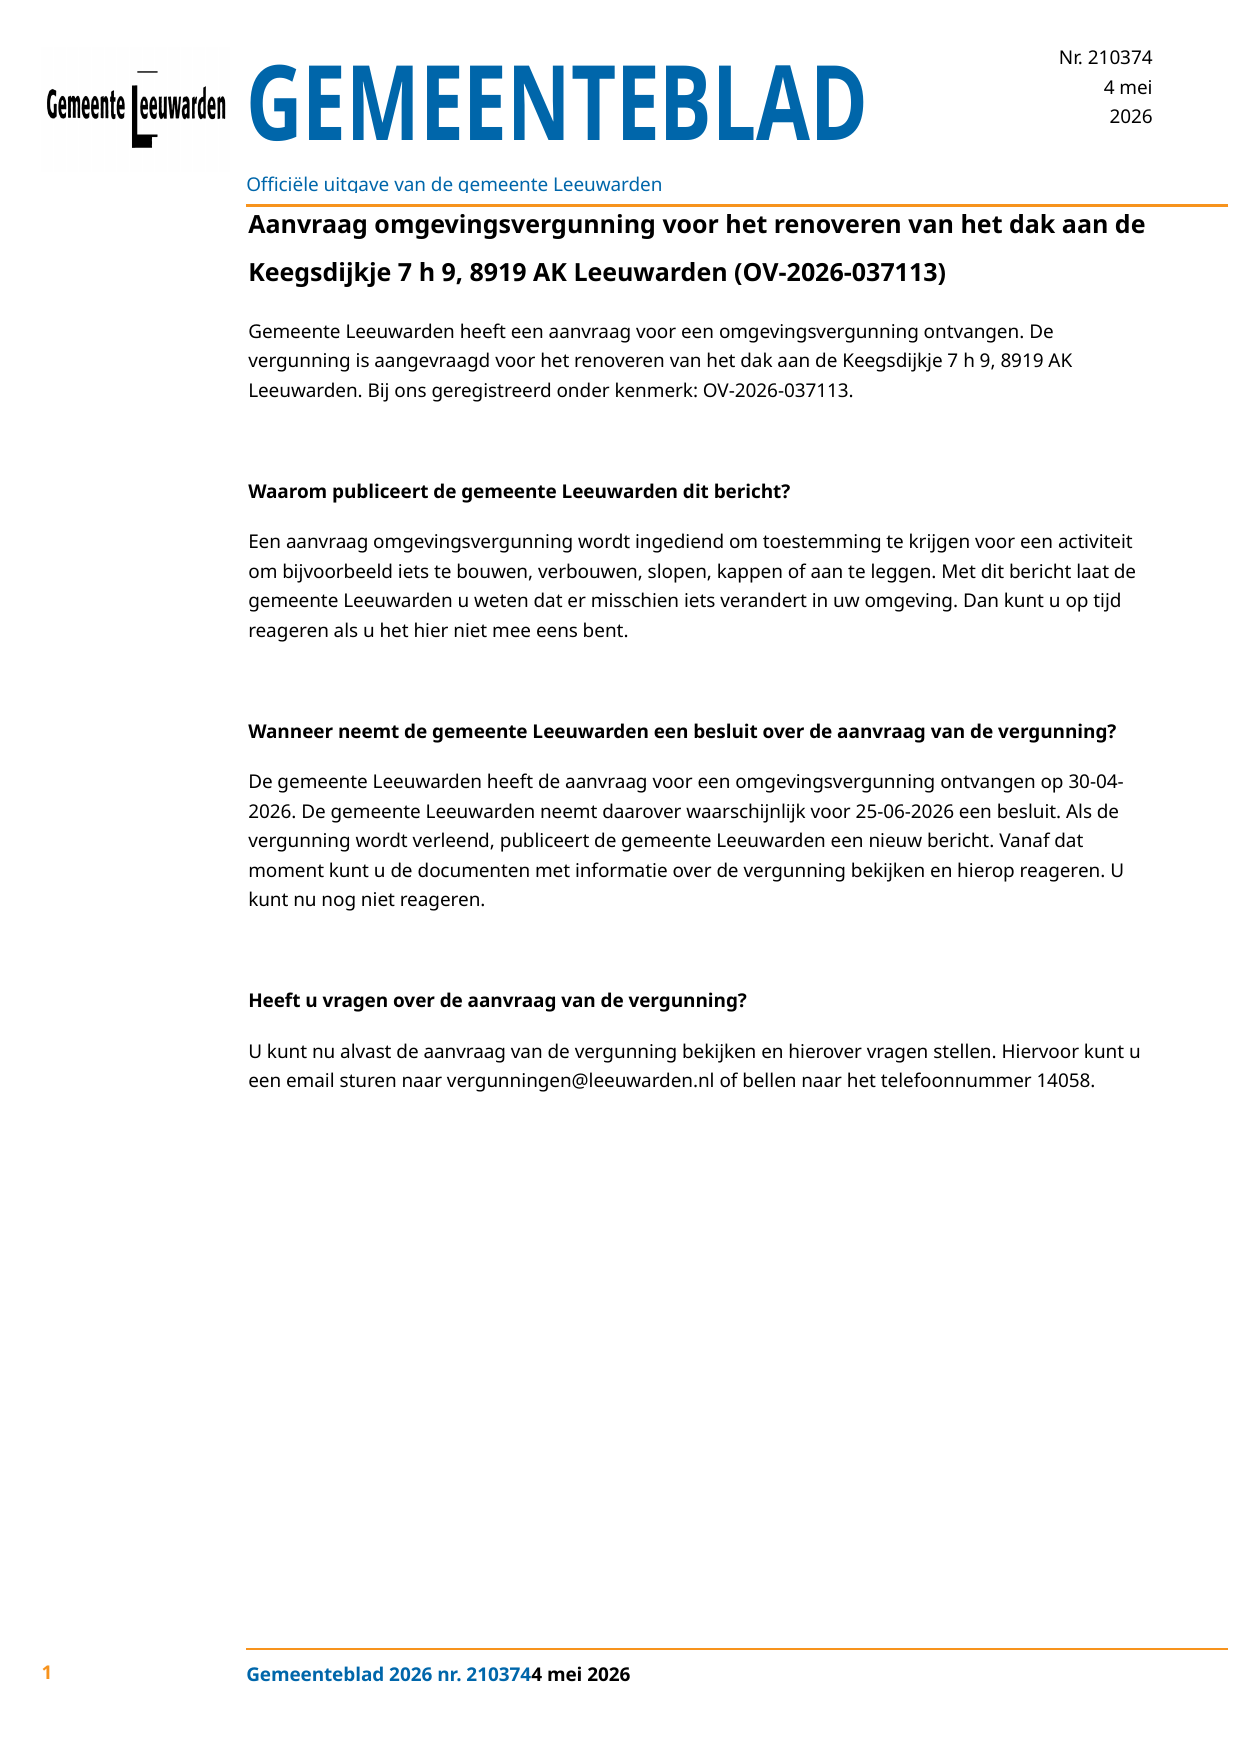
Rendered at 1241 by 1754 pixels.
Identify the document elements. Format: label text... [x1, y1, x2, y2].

text Aanvraag omgevingsvergunning voor het renoveren van het dak aan de Keegsdijkje 7 h 9, 8919 AK Leeuwarden (OV-2026-037113) [248, 207, 1152, 288]
text U kunt nu alvast de aanvraag van de vergunning bekijken en hierover vragen stellen. Hiervoor kunt u een email sturen naar vergunningen@leeuwarden.nl of bellen naar het telefoonnummer 14058. [248, 1038, 1152, 1093]
picture [41, 47, 231, 172]
text De gemeente Leeuwarden heeft de aanvraag voor een omgevingsvergunning ontvangen op 30-04-2026. De gemeente Leeuwarden neemt daarover waarschijnlijk voor 25-06-2026 een besluit. Als de vergunning wordt verleend, publiceert de gemeente Leeuwarden een nieuw bericht. Vanaf dat moment kunt u de documenten met informatie over de vergunning bekijken en hierop reageren. U kunt nu nog niet reageren. [248, 768, 1152, 912]
text Heeft u vragen over de aanvraag van de vergunning? [248, 987, 1152, 1013]
text Wanneer neemt de gemeente Leeuwarden een besluit over de aanvraag van de vergunning? [248, 718, 1152, 744]
text Een aanvraag omgevingsvergunning wordt ingediend om toestemming te krijgen voor een activiteit om bijvoorbeeld iets te bouwen, verbouwen, slopen, kappen of aan te leggen. Met dit bericht laat de gemeente Leeuwarden u weten dat er misschien iets verandert in uw omgeving. Dan kunt u op tijd reageren als u het hier niet mee eens bent. [248, 528, 1152, 643]
text Gemeente Leeuwarden heeft een aanvraag voor een omgevingsvergunning ontvangen. De vergunning is aangevraagd voor het renoveren van het dak aan de Keegsdijkje 7 h 9, 8919 AK Leeuwarden. Bij ons geregistreerd onder kenmerk: OV-2026-037113. [248, 318, 1152, 403]
text Waarom publiceert de gemeente Leeuwarden dit bericht? [248, 478, 1152, 504]
